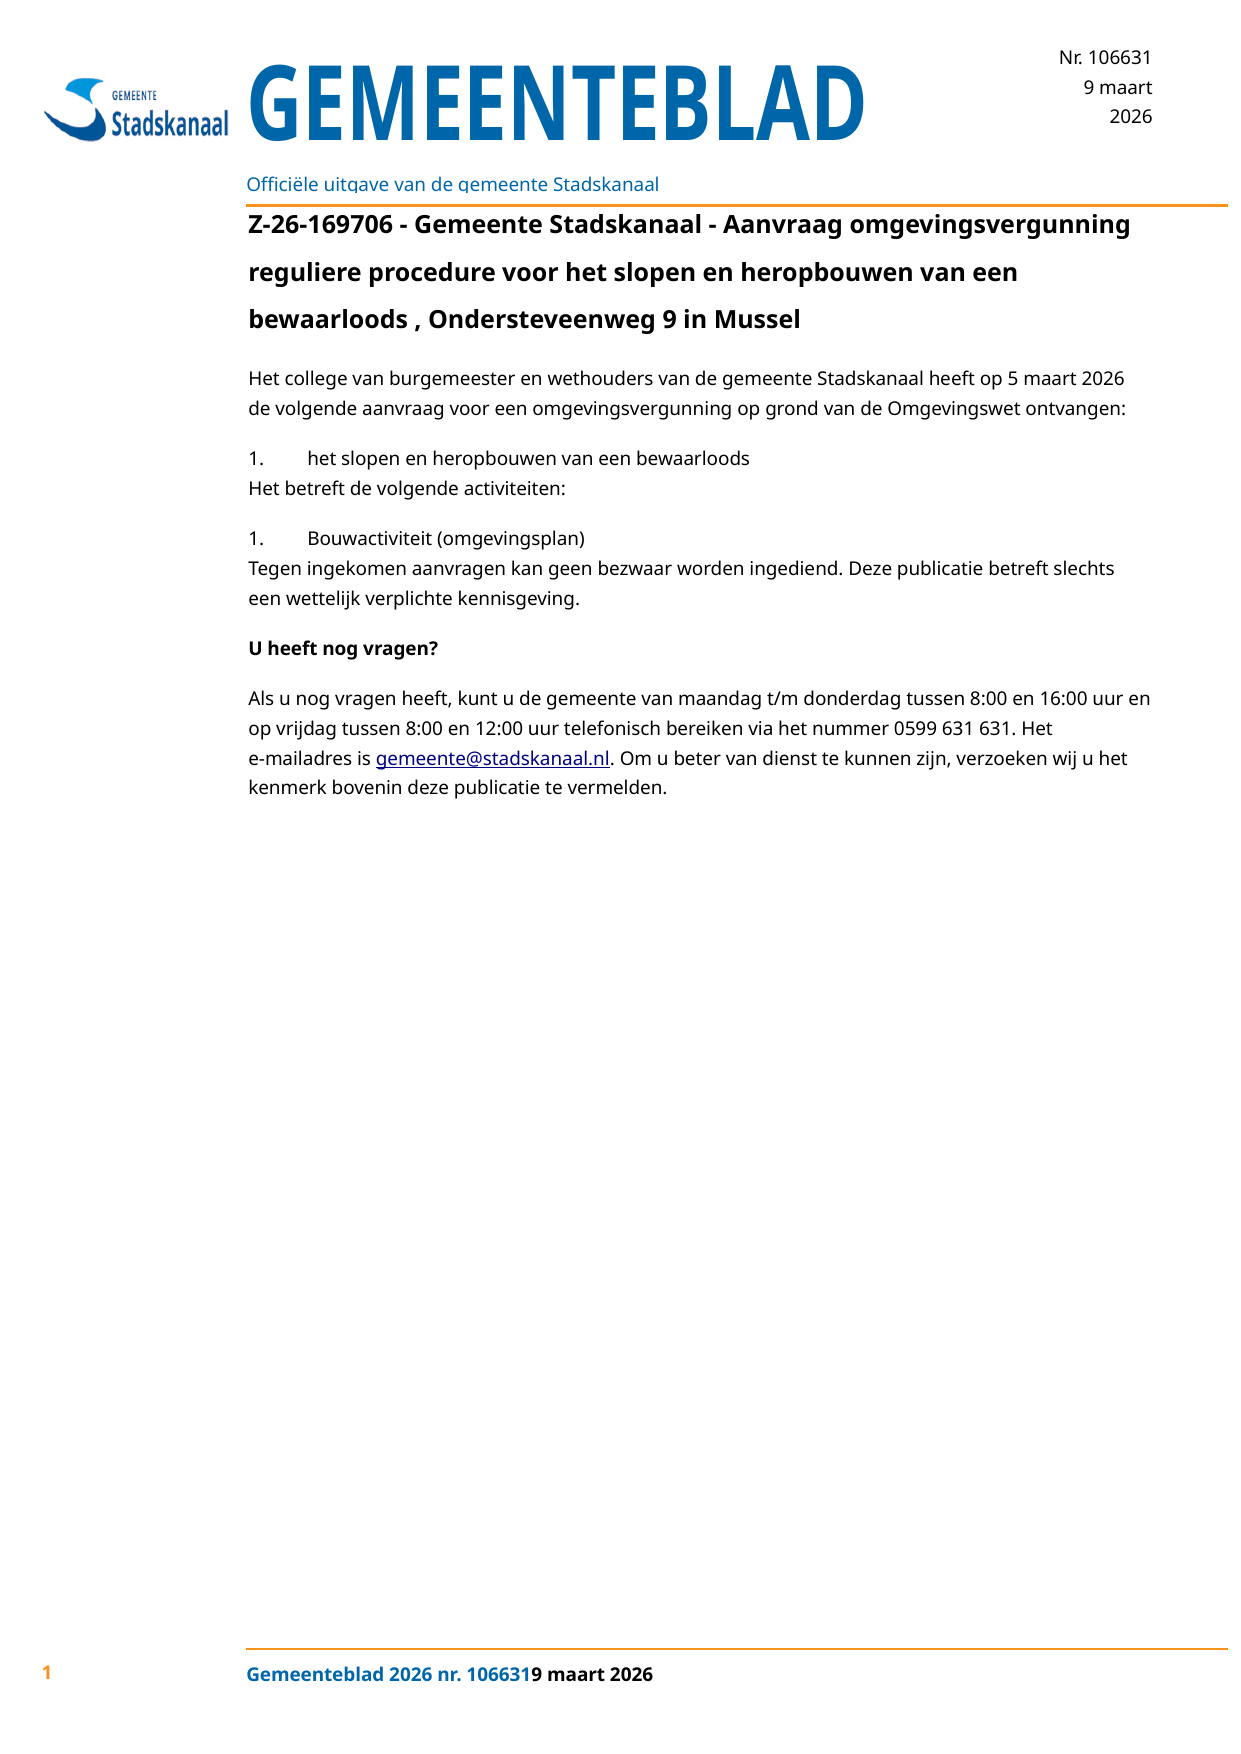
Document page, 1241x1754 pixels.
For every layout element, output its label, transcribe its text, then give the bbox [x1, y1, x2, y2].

list Bouwactiviteit (omgevingsplan) [248, 526, 1152, 551]
text Z-26-169706 - Gemeente Stadskanaal - Aanvraag omgevingsvergunning reguliere procedure voor het slopen en heropbouwen van een bewaarloods , Ondersteveenweg 9 in Mussel [248, 207, 1152, 336]
picture [41, 47, 231, 172]
list het slopen en heropbouwen van een bewaarloods [248, 446, 1152, 471]
text U heeft nog vragen? [248, 635, 1152, 661]
text Tegen ingekomen aanvragen kan geen bezwaar worden ingediend. Deze publicatie betreft slechts een wettelijk verplichte kennisgeving. [248, 555, 1152, 610]
text Het betreft de volgende activiteiten: [248, 475, 1152, 501]
text Het college van burgemeester en wethouders van de gemeente Stadskanaal heeft op 5 maart 2026 de volgende aanvraag voor een omgevingsvergunning op grond van de Omgevingswet ontvangen: [248, 366, 1152, 421]
text Als u nog vragen heeft, kunt u de gemeente van maandag t/m donderdag tussen 8:00 en 16:00 uur en op vrijdag tussen 8:00 en 12:00 uur telefonisch bereiken via het nummer 0599 631 631. Het e‑mailadres is gemeente@stadskanaal.nl. Om u beter van dienst te kunnen zijn, verzoeken wij u het kenmerk bovenin deze publicatie te vermelden. [248, 686, 1152, 800]
